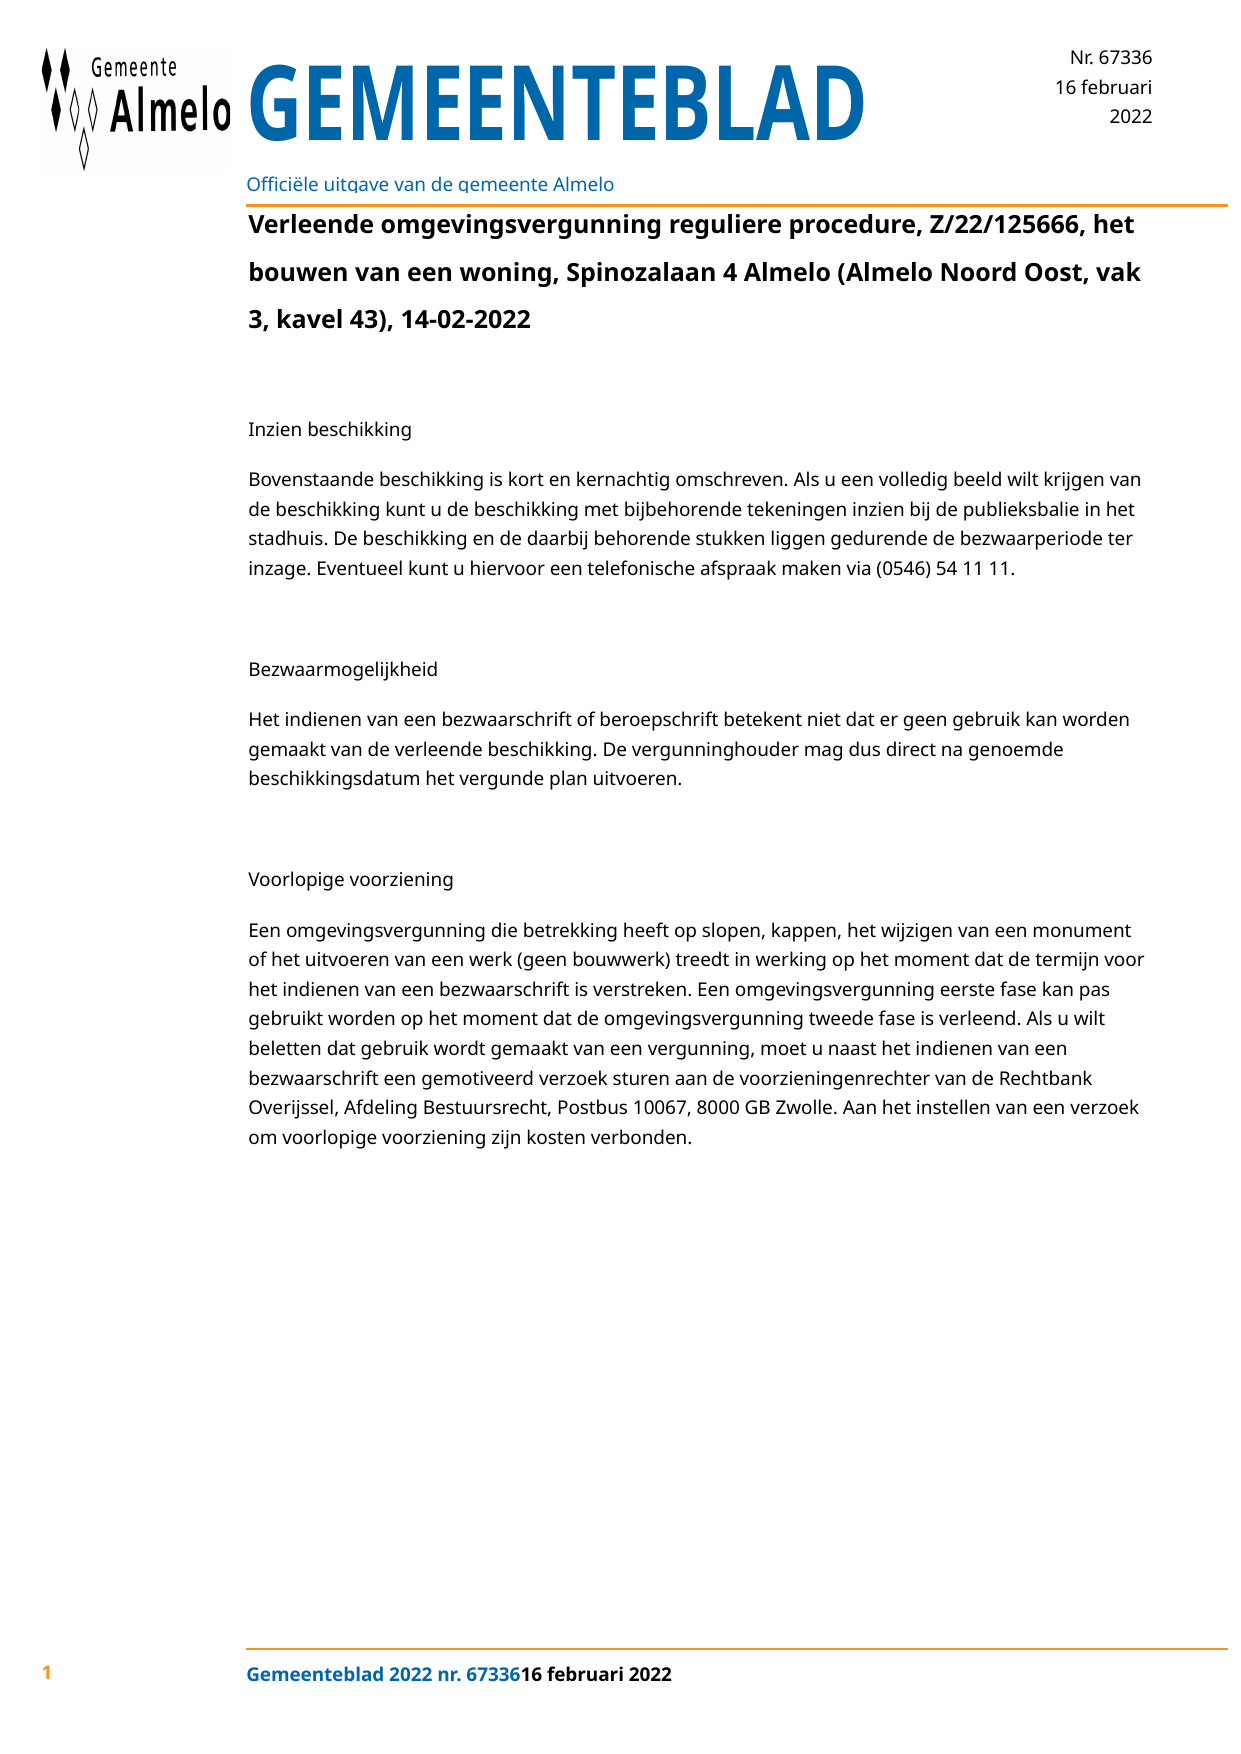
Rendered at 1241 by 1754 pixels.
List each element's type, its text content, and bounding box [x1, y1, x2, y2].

text Verleende omgevingsvergunning reguliere procedure, Z/22/125666, het bouwen van een woning, Spinozalaan 4 Almelo (Almelo Noord Oost, vak 3, kavel 43), 14-02-2022 [248, 207, 1152, 336]
text Een omgevingsvergunning die betrekking heeft op slopen, kappen, het wijzigen van een monument of het uitvoeren van een werk (geen bouwwerk) treedt in werking op het moment dat de termijn voor het indienen van een bezwaarschrift is verstreken. Een omgevingsvergunning eerste fase kan pas gebruikt worden op het moment dat de omgevingsvergunning tweede fase is verleend. Als u wilt beletten dat gebruik wordt gemaakt van een vergunning, moet u naast het indienen van een bezwaarschrift een gemotiveerd verzoek sturen aan de voorzieningenrechter van de Rechtbank Overijssel, Afdeling Bestuursrecht, Postbus 10067, 8000 GB Zwolle. Aan het instellen van een verzoek om voorlopige voorziening zijn kosten verbonden. [248, 917, 1152, 1149]
text Bovenstaande beschikking is kort en kernachtig omschreven. Als u een volledig beeld wilt krijgen van de beschikking kunt u de beschikking met bijbehorende tekeningen inzien bij de publieksbalie in het stadhuis. De beschikking en de daarbij behorende stukken liggen gedurende de bezwaarperiode ter inzage. Eventueel kunt u hiervoor een telefonische afspraak maken via (0546) 54 11 11. [248, 466, 1152, 581]
text Voorlopige voorziening [248, 866, 1152, 892]
picture [41, 47, 231, 172]
text Het indienen van een bezwaarschrift of beroepschrift betekent niet dat er geen gebruik kan worden gemaakt van de verleende beschikking. De vergunninghouder mag dus direct na genoemde beschikkingsdatum het vergunde plan uitvoeren. [248, 706, 1152, 791]
text Inzien beschikking [248, 416, 1152, 442]
text Bezwaarmogelijkheid [248, 656, 1152, 682]
